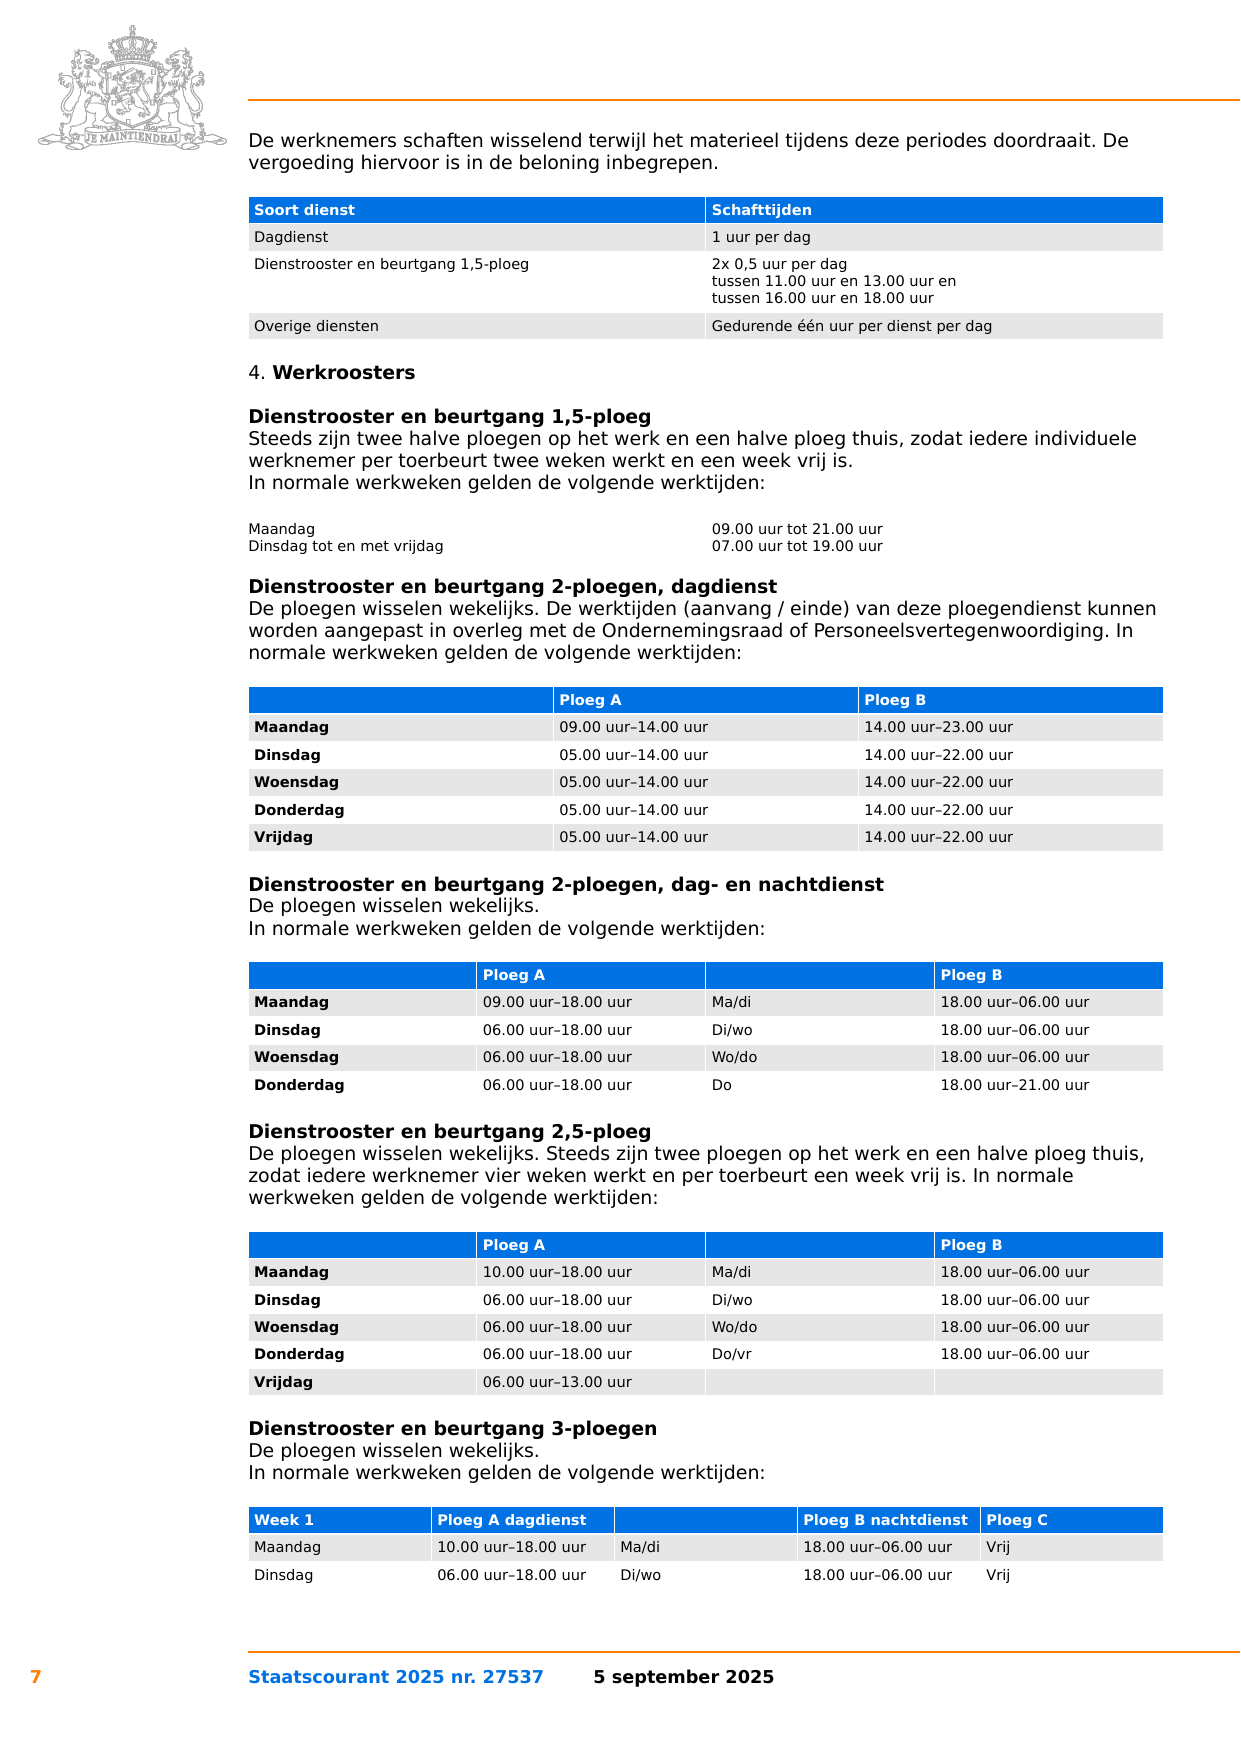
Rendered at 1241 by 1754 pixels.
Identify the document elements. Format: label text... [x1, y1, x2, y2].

table_cell 18.00 uur–06.00 uur [798, 1535, 980, 1561]
subtitle Dienstrooster en beurtgang 2,5-ploeg [248, 1121, 1163, 1143]
subtitle Dienstrooster en beurtgang 3-ploegen [248, 1418, 1163, 1440]
table_cell 18.00 uur–06.00 uur [935, 1314, 1163, 1341]
table_cell Overige diensten [249, 313, 705, 339]
table_cell [706, 1369, 934, 1395]
table_cell Dienstrooster en beurtgang 1,5-ploeg [249, 252, 705, 312]
table_cell 09.00 uur–18.00 uur [477, 990, 705, 1016]
table_cell 05.00 uur–14.00 uur [554, 769, 858, 796]
table_header [706, 1232, 934, 1258]
table_cell 06.00 uur–18.00 uur [477, 1342, 705, 1368]
text Steeds zijn twee halve ploegen op het werk en een halve ploeg thuis, zodat iedere individuele werknemer per toerbeurt twee weken werkt en een week vrij is. [248, 428, 1163, 472]
table_cell 07.00 uur tot 19.00 uur [706, 538, 1163, 554]
text In normale werkweken gelden de volgende werktijden: [248, 917, 1163, 939]
table_cell Woensdag [249, 769, 553, 796]
table_cell Maandag [249, 1259, 476, 1286]
table_cell Maandag [249, 990, 476, 1016]
table_header Ploeg B [859, 687, 1163, 713]
table_cell 14.00 uur–22.00 uur [859, 797, 1163, 823]
table_cell Wo/do [706, 1314, 934, 1341]
table_cell 09.00 uur–14.00 uur [554, 715, 858, 741]
table_cell 18.00 uur–06.00 uur [935, 1259, 1163, 1286]
table_cell Do/vr [706, 1342, 934, 1368]
table_cell Woensdag [249, 1314, 476, 1341]
table_cell Di/wo [706, 1287, 934, 1313]
table_cell Maandag [249, 1535, 431, 1561]
table_cell 05.00 uur–14.00 uur [554, 824, 858, 851]
table_cell 06.00 uur–13.00 uur [477, 1369, 705, 1395]
table_header Schafttijden [706, 197, 1163, 223]
text In normale werkweken gelden de volgende werktijden: [248, 472, 1163, 494]
text De ploegen wisselen wekelijks. De werktijden (aanvang / einde) van deze ploegendienst kunnen worden aangepast in overleg met de Ondernemingsraad of Personeelsvertegenwoordiging. In normale werkweken gelden de volgende werktijden: [248, 598, 1163, 664]
table_cell Dinsdag tot en met vrijdag [248, 538, 706, 554]
table_cell Vrijdag [249, 1369, 476, 1395]
table_header Maandag [248, 516, 706, 537]
table_header Ploeg B [935, 1232, 1163, 1258]
text De ploegen wisselen wekelijks. [248, 895, 1163, 917]
table_header [249, 962, 476, 989]
table_cell 18.00 uur–06.00 uur [935, 990, 1163, 1016]
table_cell 18.00 uur–06.00 uur [798, 1562, 980, 1588]
table_cell 18.00 uur–06.00 uur [935, 1287, 1163, 1313]
table_header [615, 1507, 797, 1533]
table_cell 10.00 uur–18.00 uur [432, 1535, 614, 1561]
table_cell 18.00 uur–06.00 uur [935, 1017, 1163, 1043]
table_cell 05.00 uur–14.00 uur [554, 742, 858, 768]
table_header Soort dienst [249, 197, 705, 223]
table_cell 18.00 uur–06.00 uur [935, 1045, 1163, 1071]
table_cell 06.00 uur–18.00 uur [477, 1072, 705, 1098]
table_cell 06.00 uur–18.00 uur [477, 1314, 705, 1341]
table_cell Donderdag [249, 1342, 476, 1368]
table_header Ploeg A dagdienst [432, 1507, 614, 1533]
table_cell 06.00 uur–18.00 uur [477, 1017, 705, 1043]
table_header Ploeg A [554, 687, 858, 713]
text De werknemers schaften wisselend terwijl het materieel tijdens deze periodes doordraait. De vergoeding hiervoor is in de beloning inbegrepen. [248, 130, 1163, 174]
table_header Ploeg C [981, 1507, 1163, 1533]
table_cell Woensdag [249, 1045, 476, 1071]
table_header Ploeg B nachtdienst [798, 1507, 980, 1533]
picture [38, 25, 227, 150]
subtitle Dienstrooster en beurtgang 2-ploegen, dag- en nachtdienst [248, 873, 1163, 895]
table_header Ploeg A [477, 962, 705, 989]
table_cell Dinsdag [249, 742, 553, 768]
text De ploegen wisselen wekelijks. Steeds zijn twee ploegen op het werk en een halve ploeg thuis, zodat iedere werknemer vier weken werkt en per toerbeurt een week vrij is. In normale werkweken gelden de volgende werktijden: [248, 1143, 1163, 1209]
table_cell 18.00 uur–21.00 uur [935, 1072, 1163, 1098]
table_cell 18.00 uur–06.00 uur [935, 1342, 1163, 1368]
table_cell Dinsdag [249, 1287, 476, 1313]
text De ploegen wisselen wekelijks. [248, 1440, 1163, 1462]
table_cell Donderdag [249, 797, 553, 823]
subtitle Dienstrooster en beurtgang 1,5-ploeg [248, 406, 1163, 428]
subtitle Dienstrooster en beurtgang 2-ploegen, dagdienst [248, 576, 1163, 598]
table_header 09.00 uur tot 21.00 uur [706, 516, 1163, 537]
table_cell Ma/di [615, 1535, 797, 1561]
table_cell Ma/di [706, 1259, 934, 1286]
table_cell 06.00 uur–18.00 uur [477, 1045, 705, 1071]
table_cell Dinsdag [249, 1562, 431, 1588]
table_cell 06.00 uur–18.00 uur [432, 1562, 614, 1588]
table_cell Dinsdag [249, 1017, 476, 1043]
table_cell 06.00 uur–18.00 uur [477, 1287, 705, 1313]
text In normale werkweken gelden de volgende werktijden: [248, 1462, 1163, 1484]
table_cell 14.00 uur–22.00 uur [859, 742, 1163, 768]
table_header [249, 687, 553, 713]
table_header Week 1 [249, 1507, 431, 1533]
table_cell Ma/di [706, 990, 934, 1016]
table_cell 14.00 uur–22.00 uur [859, 769, 1163, 796]
table_header [706, 962, 934, 989]
table_cell Vrij [981, 1562, 1163, 1588]
table_cell 10.00 uur–18.00 uur [477, 1259, 705, 1286]
table_cell 2x 0,5 uur per dag tussen 11.00 uur en 13.00 uur en tussen 16.00 uur en 18.00 uur [706, 252, 1163, 312]
table_cell 14.00 uur–22.00 uur [859, 824, 1163, 851]
table_header [249, 1232, 476, 1258]
table_cell Di/wo [615, 1562, 797, 1588]
table_cell Dagdienst [249, 224, 705, 251]
table_cell Wo/do [706, 1045, 934, 1071]
table_cell Donderdag [249, 1072, 476, 1098]
table_cell Vrij [981, 1535, 1163, 1561]
text 4. Werkroosters [248, 362, 1163, 384]
table_cell 14.00 uur–23.00 uur [859, 715, 1163, 741]
table_header Ploeg B [935, 962, 1163, 989]
table_cell Vrijdag [249, 824, 553, 851]
table_cell 1 uur per dag [706, 224, 1163, 251]
table_cell 05.00 uur–14.00 uur [554, 797, 858, 823]
table_cell Do [706, 1072, 934, 1098]
table_cell Maandag [249, 715, 553, 741]
table_cell Gedurende één uur per dienst per dag [706, 313, 1163, 339]
table_cell [935, 1369, 1163, 1395]
table_header Ploeg A [477, 1232, 705, 1258]
table_cell Di/wo [706, 1017, 934, 1043]
